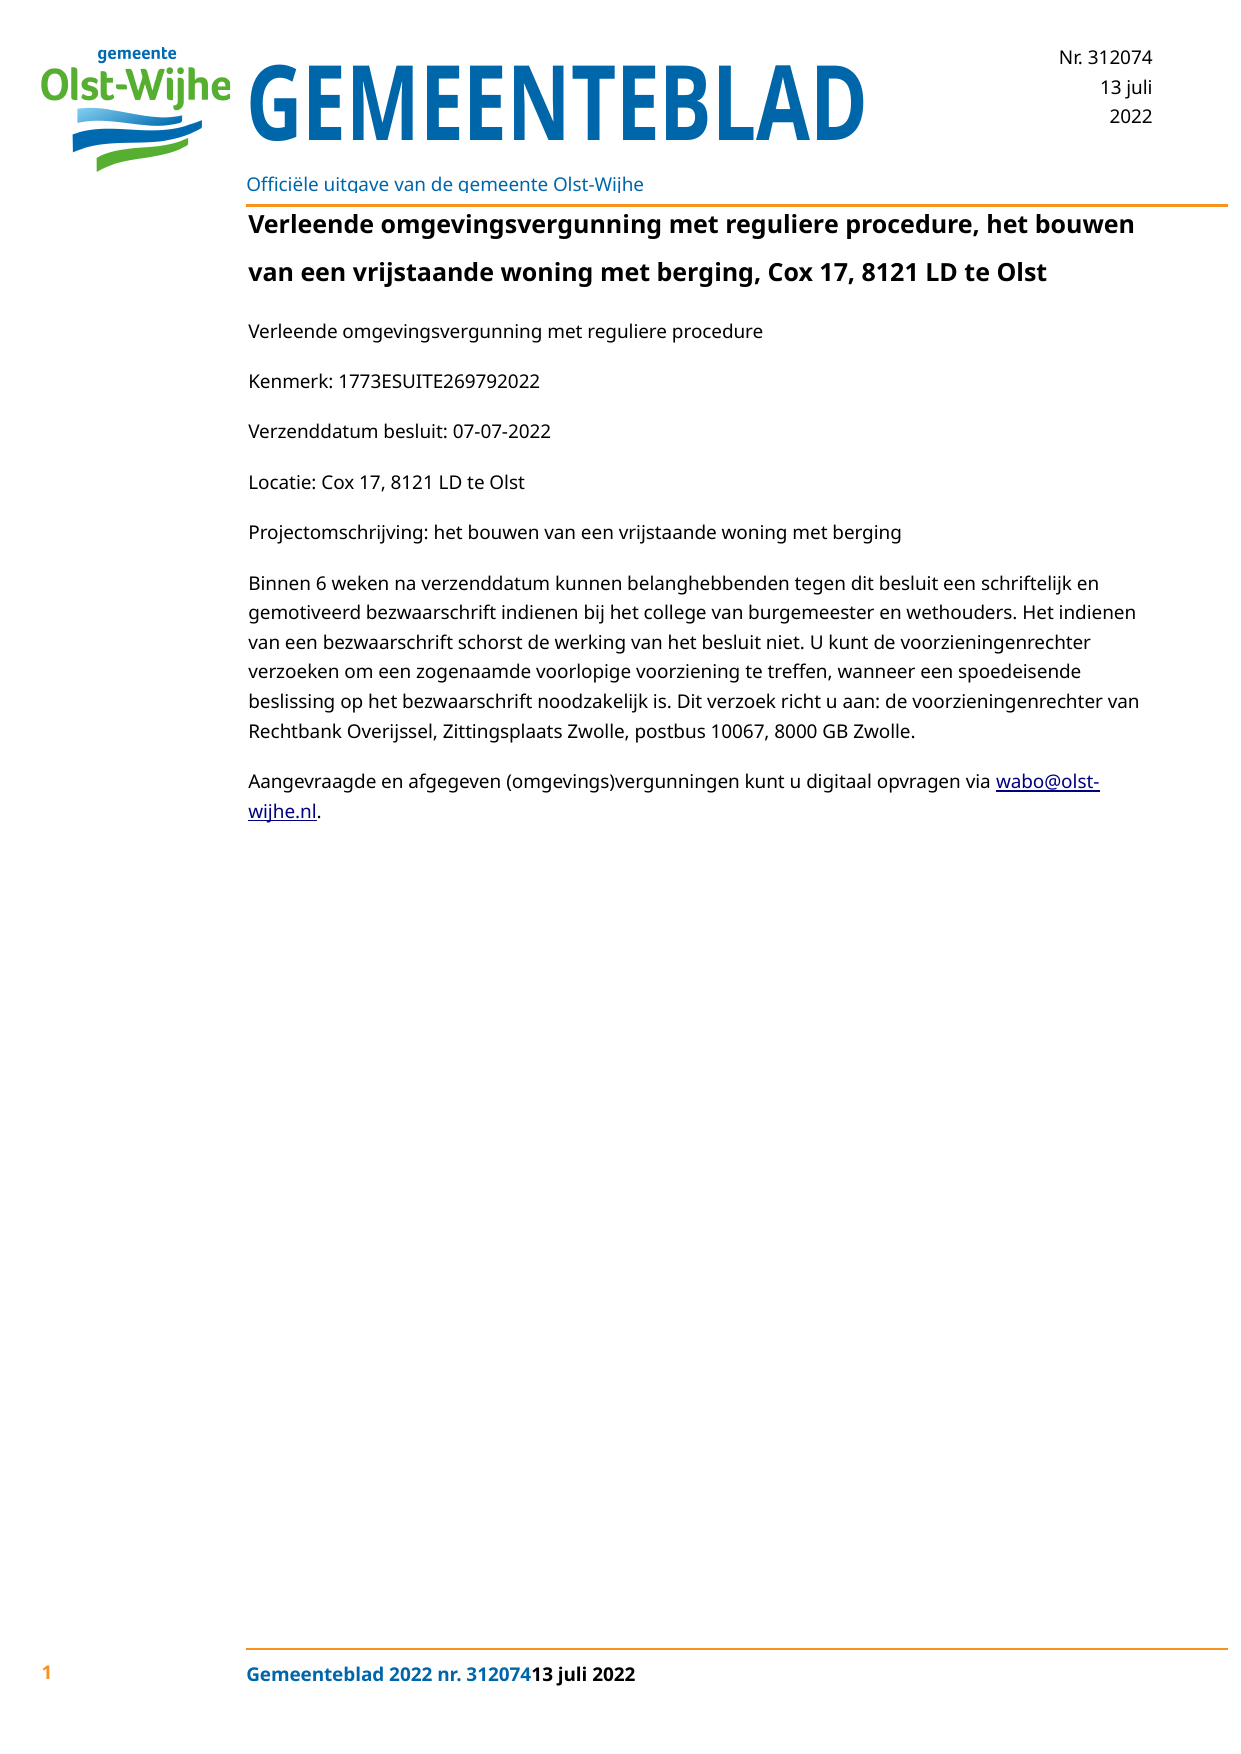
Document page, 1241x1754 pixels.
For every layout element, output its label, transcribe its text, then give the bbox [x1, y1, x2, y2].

text Kenmerk: 1773ESUITE269792022 [248, 368, 1152, 394]
text Verleende omgevingsvergunning met reguliere procedure, het bouwen van een vrijstaande woning met berging, Cox 17, 8121 LD te Olst [248, 207, 1152, 288]
text Projectomschrijving: het bouwen van een vrijstaande woning met berging [248, 519, 1152, 545]
text Aangevraagde en afgegeven (omgevings)vergunningen kunt u digitaal opvragen via wabo@olst-wijhe.nl. [248, 768, 1152, 824]
text Binnen 6 weken na verzenddatum kunnen belanghebbenden tegen dit besluit een schriftelijk en gemotiveerd bezwaarschrift indienen bij het college van burgemeester en wethouders. Het indienen van een bezwaarschrift schorst de werking van het besluit niet. U kunt de voorzieningenrechter verzoeken om een zogenaamde voorlopige voorziening te treffen, wanneer een spoedeisende beslissing op het bezwaarschrift noodzakelijk is. Dit verzoek richt u aan: de voorzieningenrechter van Rechtbank Overijssel, Zittingsplaats Zwolle, postbus 10067, 8000 GB Zwolle. [248, 570, 1152, 744]
text Locatie: Cox 17, 8121 LD te Olst [248, 469, 1152, 495]
picture [41, 47, 231, 172]
text Verleende omgevingsvergunning met reguliere procedure [248, 318, 1152, 344]
text Verzenddatum besluit: 07-07-2022 [248, 419, 1152, 444]
